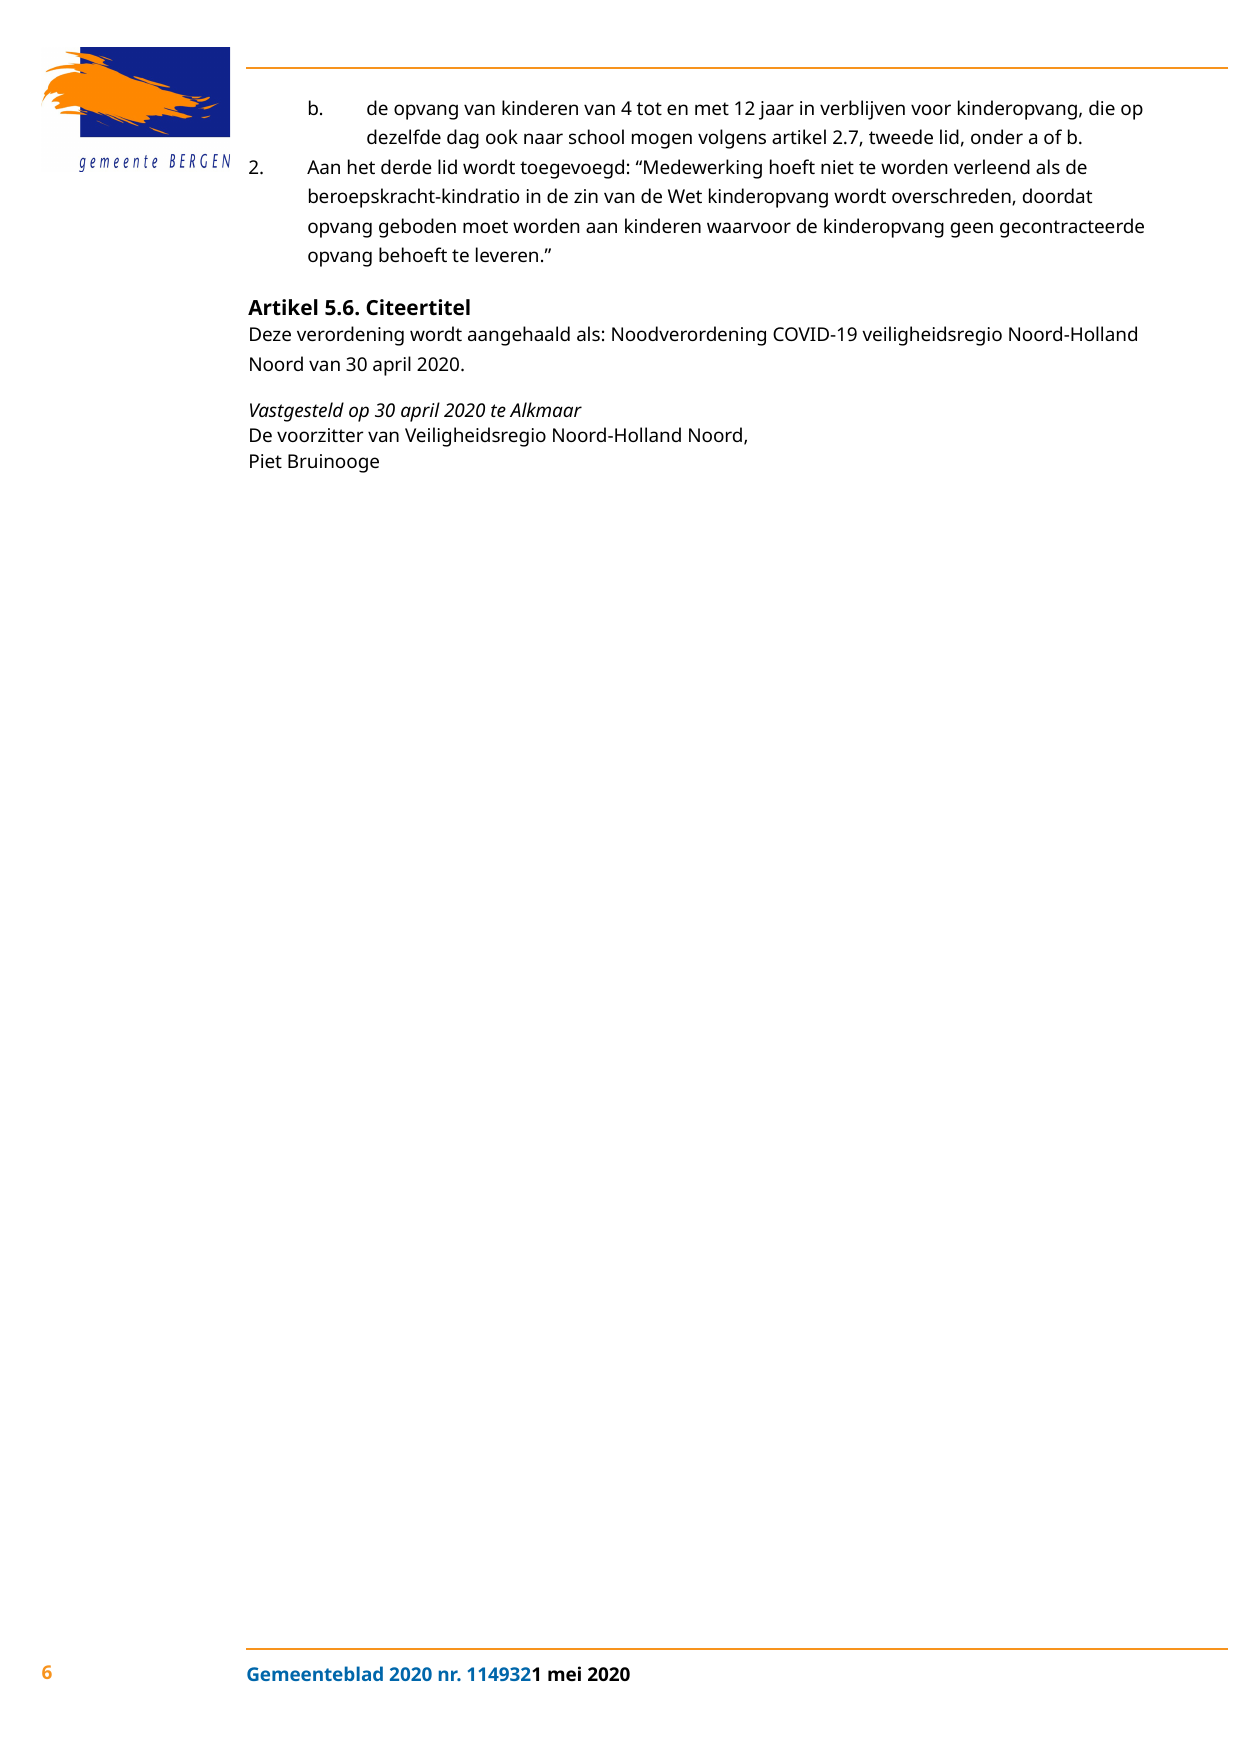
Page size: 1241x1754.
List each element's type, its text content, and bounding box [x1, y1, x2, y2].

text Piet Bruinooge [248, 448, 1152, 474]
list de opvang van kinderen van 4 tot en met 12 jaar in verblijven voor kinderopvang, die op dezelfde dag ook naar school mogen volgens artikel 2.7, tweede lid, onder a of b. [307, 95, 1152, 150]
picture [41, 47, 231, 172]
list Aan het derde lid wordt toegevoegd: “Medewerking hoeft niet te worden verleend als de beroepskracht-kindratio in de zin van de Wet kinderopvang wordt overschreden, doordat opvang geboden moet worden aan kinderen waarvoor de kinderopvang geen gecontracteerde opvang behoeft te leveren.” [248, 154, 1152, 268]
text De voorzitter van Veiligheidsregio Noord-Holland Noord, [248, 422, 1152, 448]
text Vastgesteld op 30 april 2020 te Alkmaar [248, 397, 1152, 422]
text Artikel 5.6. Citeertitel [248, 293, 1152, 322]
text Deze verordening wordt aangehaald als: Noodverordening COVID-19 veiligheidsregio Noord-Holland Noord van 30 april 2020. [248, 322, 1152, 377]
